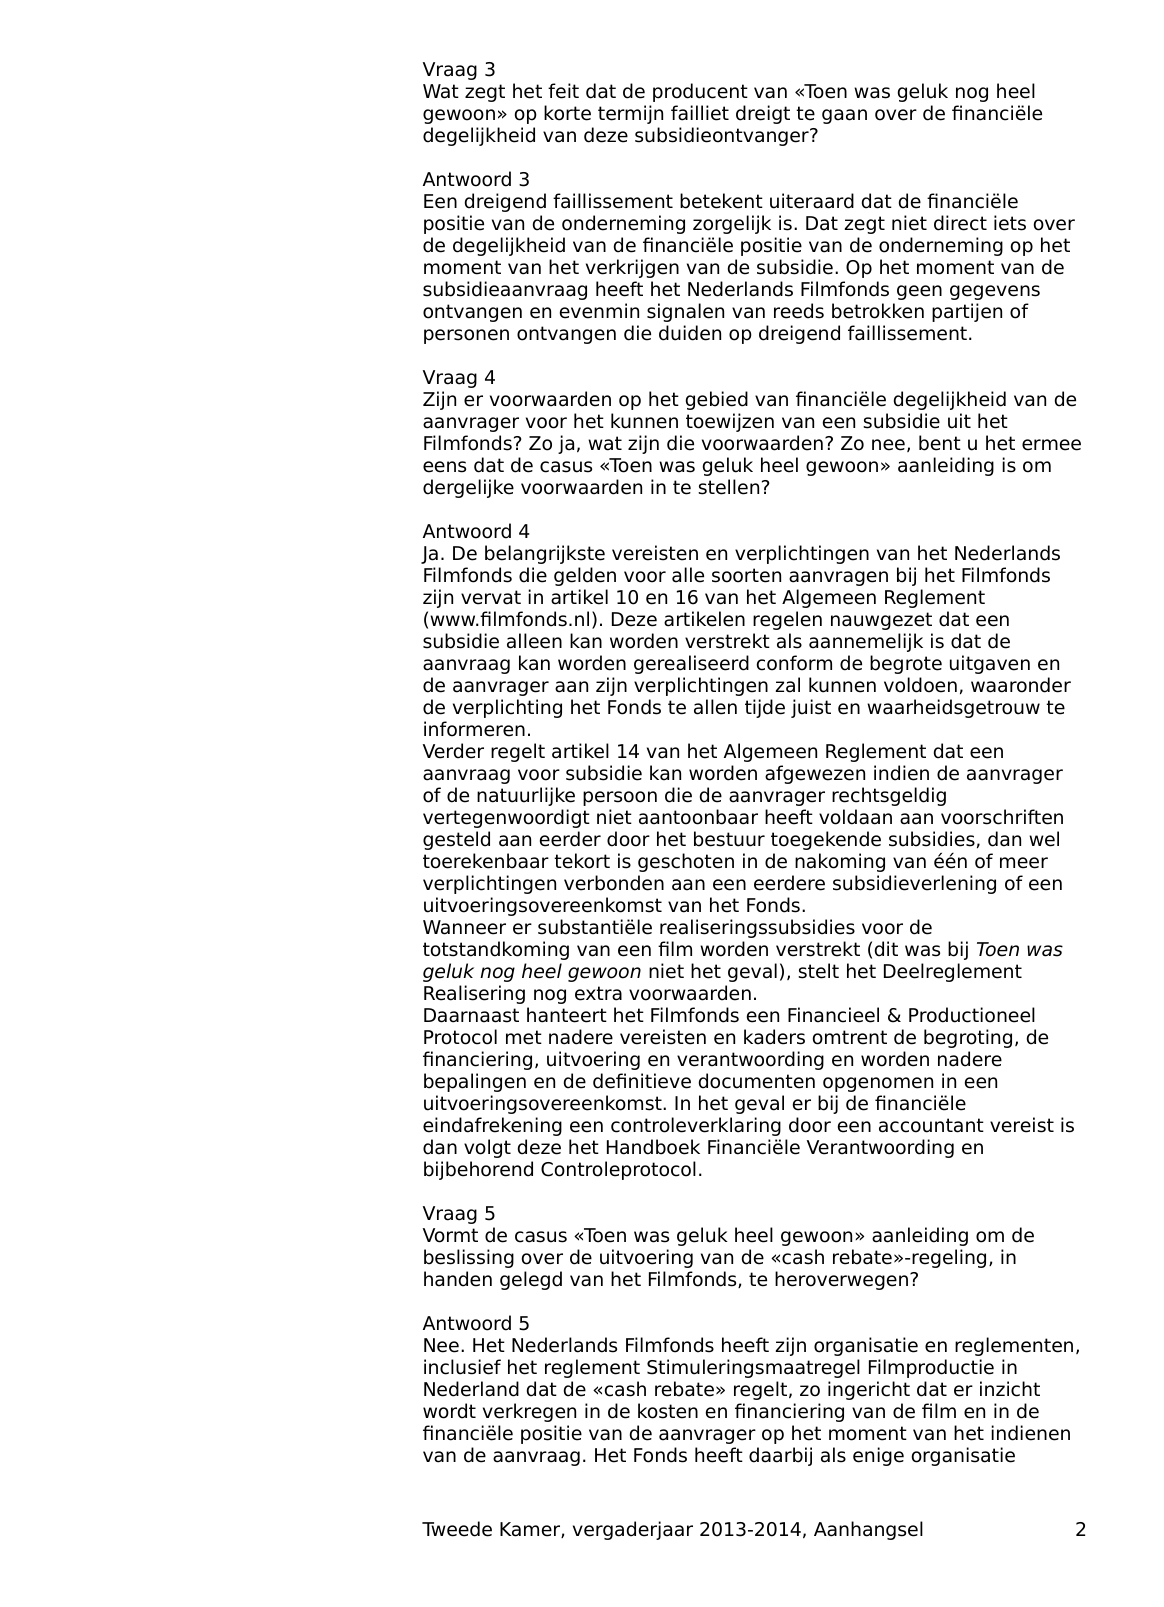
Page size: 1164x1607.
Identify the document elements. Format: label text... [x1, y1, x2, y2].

text Vraag 5 [422, 1203, 1087, 1225]
text Verder regelt artikel 14 van het Algemeen Reglement dat een aanvraag voor subsidie kan worden afgewezen indien de aanvrager of de natuurlijke persoon die de aanvrager rechtsgeldig vertegenwoordigt niet aantoonbaar heeft voldaan aan voorschriften gesteld aan eerder door het bestuur toegekende subsidies, dan wel toerekenbaar tekort is geschoten in de nakoming van één of meer verplichtingen verbonden aan een eerdere subsidieverlening of een uitvoeringsovereenkomst van het Fonds. [422, 741, 1087, 917]
text Vormt de casus «Toen was geluk heel gewoon» aanleiding om de beslissing over de uitvoering van de «cash rebate»-regeling, in handen gelegd van het Filmfonds, te heroverwegen? [422, 1225, 1087, 1291]
text Een dreigend faillissement betekent uiteraard dat de financiële positie van de onderneming zorgelijk is. Dat zegt niet direct iets over de degelijkheid van de financiële positie van de onderneming op het moment van het verkrijgen van de subsidie. Op het moment van de subsidieaanvraag heeft het Nederlands Filmfonds geen gegevens ontvangen en evenmin signalen van reeds betrokken partijen of personen ontvangen die duiden op dreigend faillissement. [422, 191, 1087, 345]
text Antwoord 4 [422, 521, 1087, 543]
text Zijn er voorwaarden op het gebied van financiële degelijkheid van de aanvrager voor het kunnen toewijzen van een subsidie uit het Filmfonds? Zo ja, wat zijn die voorwaarden? Zo nee, bent u het ermee eens dat de casus «Toen was geluk heel gewoon» aanleiding is om dergelijke voorwaarden in te stellen? [422, 389, 1087, 499]
text Vraag 3 [422, 59, 1087, 81]
text Nee. Het Nederlands Filmfonds heeft zijn organisatie en reglementen, inclusief het reglement Stimuleringsmaatregel Filmproductie in Nederland dat de «cash rebate» regelt, zo ingericht dat er inzicht wordt verkregen in de kosten en financiering van de film en in de financiële positie van de aanvrager op het moment van het indienen van de aanvraag. Het Fonds heeft daarbij als enige organisatie [422, 1335, 1087, 1467]
text Ja. De belangrijkste vereisten en verplichtingen van het Nederlands Filmfonds die gelden voor alle soorten aanvragen bij het Filmfonds zijn vervat in artikel 10 en 16 van het Algemeen Reglement (www.filmfonds.nl). Deze artikelen regelen nauwgezet dat een subsidie alleen kan worden verstrekt als aannemelijk is dat de aanvraag kan worden gerealiseerd conform de begrote uitgaven en de aanvrager aan zijn verplichtingen zal kunnen voldoen, waaronder de verplichting het Fonds te allen tijde juist en waarheidsgetrouw te informeren. [422, 543, 1087, 741]
text Daarnaast hanteert het Filmfonds een Financieel & Productioneel Protocol met nadere vereisten en kaders omtrent de begroting, de financiering, uitvoering en verantwoording en worden nadere bepalingen en de definitieve documenten opgenomen in een uitvoeringsovereenkomst. In het geval er bij de financiële eindafrekening een controleverklaring door een accountant vereist is dan volgt deze het Handboek Financiële Verantwoording en bijbehorend Controleprotocol. [422, 1005, 1087, 1181]
text Antwoord 3 [422, 169, 1087, 191]
text Wat zegt het feit dat de producent van «Toen was geluk nog heel gewoon» op korte termijn failliet dreigt te gaan over de financiële degelijkheid van deze subsidieontvanger? [422, 81, 1087, 147]
text Antwoord 5 [422, 1313, 1087, 1335]
text Vraag 4 [422, 367, 1087, 389]
text Wanneer er substantiële realiseringssubsidies voor de totstandkoming van een film worden verstrekt (dit was bij Toen was geluk nog heel gewoon niet het geval), stelt het Deelreglement Realisering nog extra voorwaarden. [422, 917, 1087, 1005]
